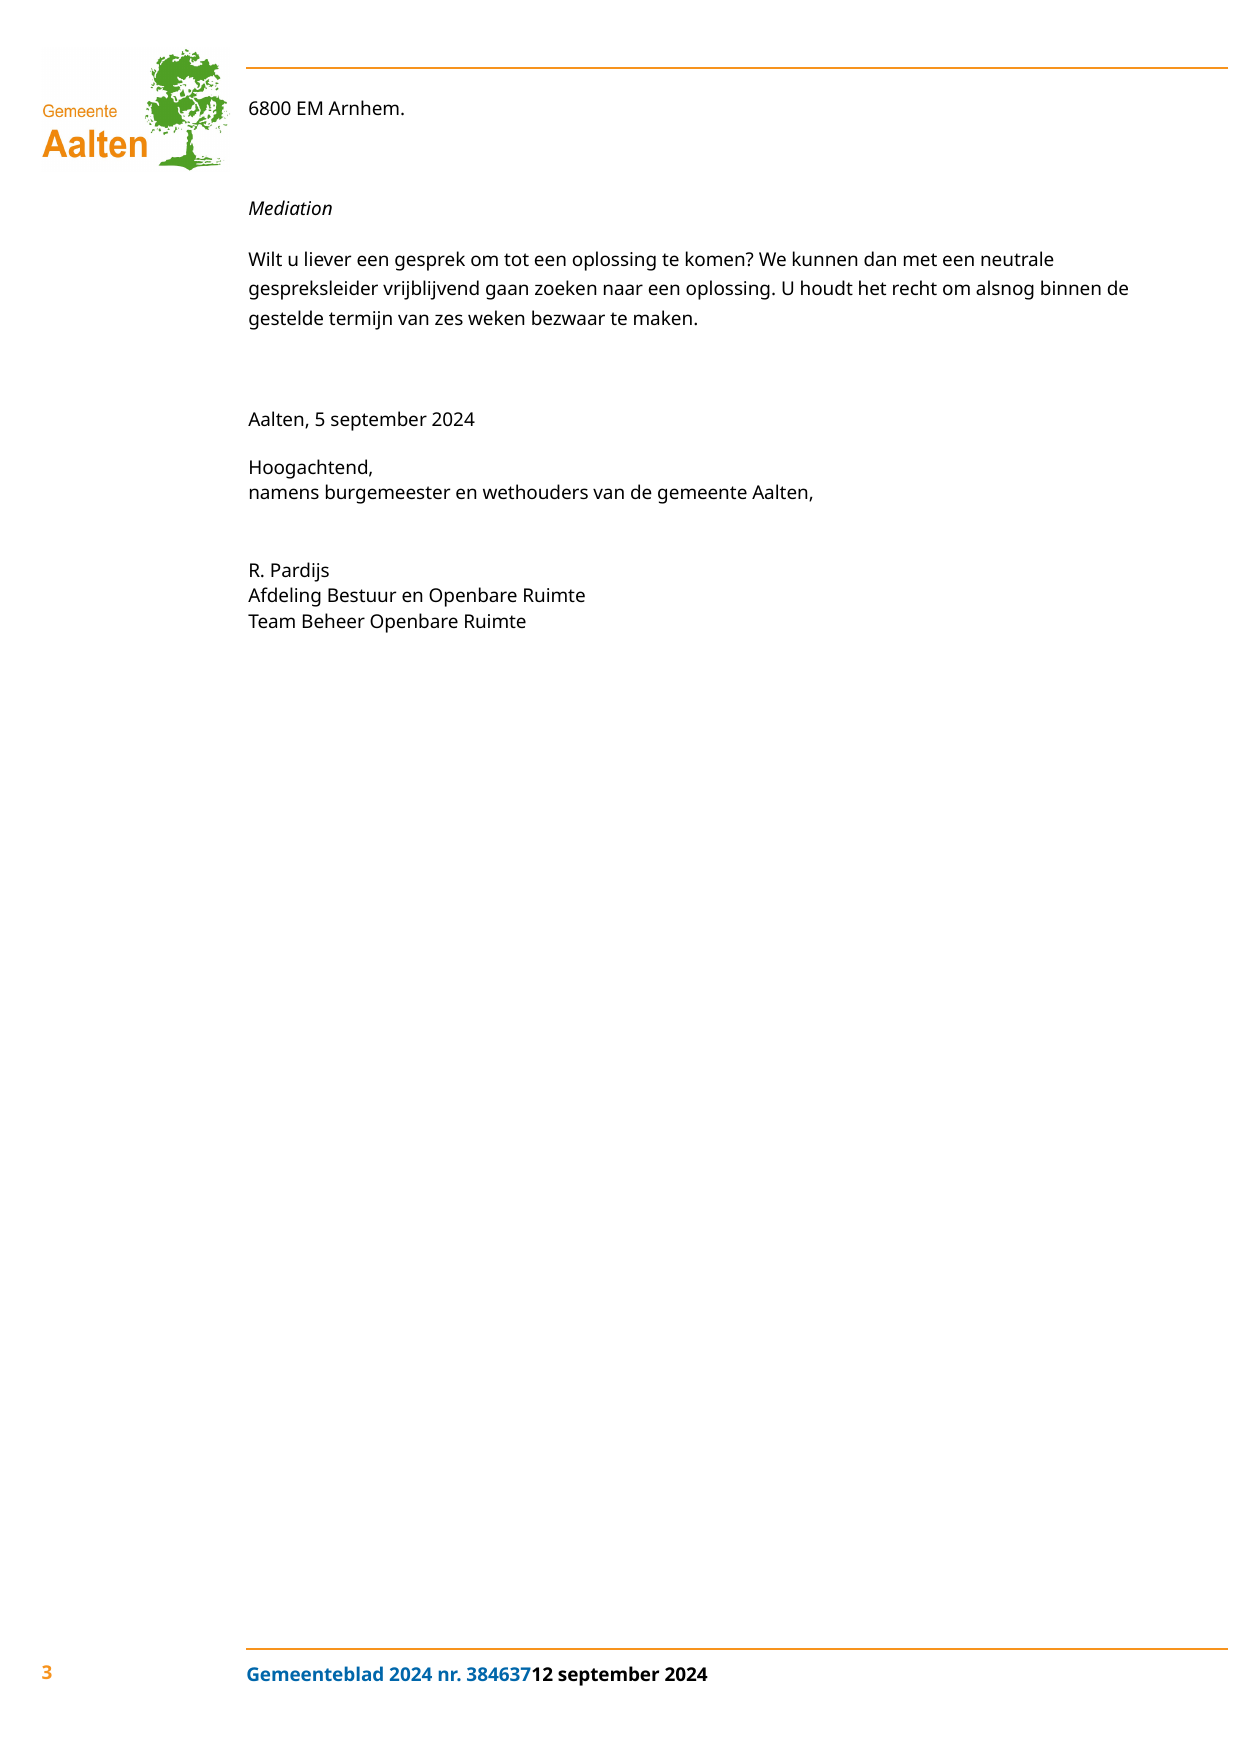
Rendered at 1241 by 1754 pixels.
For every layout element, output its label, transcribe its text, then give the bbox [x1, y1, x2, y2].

text Aalten, 5 september 2024 [248, 406, 1152, 432]
picture [41, 47, 231, 172]
text Mediation [248, 196, 1152, 221]
text namens burgemeester en wethouders van de gemeente Aalten, [248, 479, 1152, 505]
text Team Beheer Openbare Ruimte [248, 608, 1152, 634]
text 6800 EM Arnhem. [248, 95, 1152, 121]
text Afdeling Bestuur en Openbare Ruimte [248, 582, 1152, 608]
text Hoogachtend, [248, 454, 1152, 479]
text R. Pardijs [248, 557, 1152, 582]
text Wilt u liever een gesprek om tot een oplossing te komen? We kunnen dan met een neutrale gespreksleider vrijblijvend gaan zoeken naar een oplossing. U houdt het recht om alsnog binnen de gestelde termijn van zes weken bezwaar te maken. [248, 246, 1152, 331]
